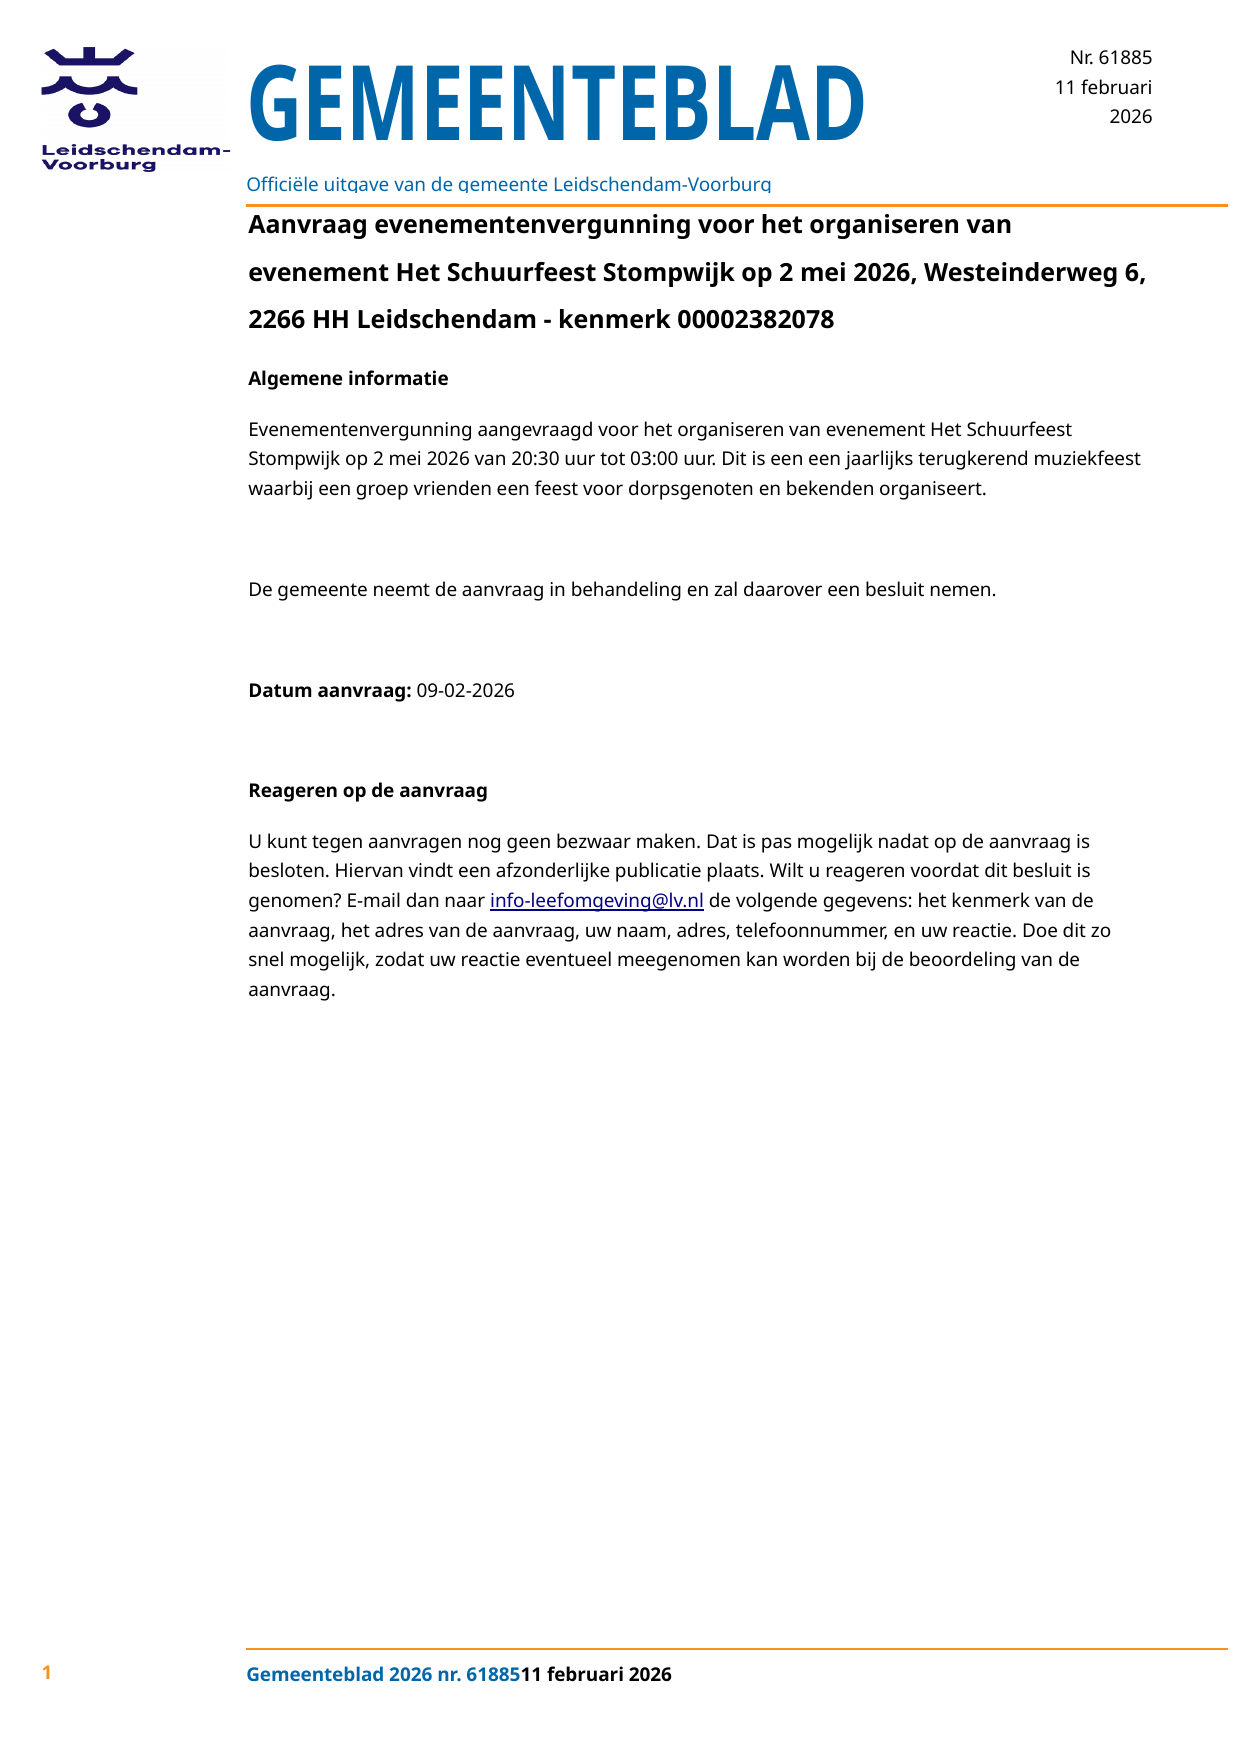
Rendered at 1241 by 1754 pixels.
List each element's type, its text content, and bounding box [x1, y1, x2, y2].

text Datum aanvraag: 09-02-2026 [248, 677, 1152, 702]
text U kunt tegen aanvragen nog geen bezwaar maken. Dat is pas mogelijk nadat op de aanvraag is besloten. Hiervan vindt een afzonderlijke publicatie plaats. Wilt u reageren voordat dit besluit is genomen? E-mail dan naar info-leefomgeving@lv.nl de volgende gegevens: het kenmerk van de aanvraag, het adres van de aanvraag, uw naam, adres, telefoonnummer, en uw reactie. Doe dit zo snel mogelijk, zodat uw reactie eventueel meegenomen kan worden bij de beoordeling van de aanvraag. [248, 828, 1152, 1002]
picture [41, 47, 231, 172]
text Evenementenvergunning aangevraagd voor het organiseren van evenement Het Schuurfeest Stompwijk op 2 mei 2026 van 20:30 uur tot 03:00 uur. Dit is een een jaarlijks terugkerend muziekfeest waarbij een groep vrienden een feest voor dorpsgenoten en bekenden organiseert. [248, 416, 1152, 501]
text Aanvraag evenementenvergunning voor het organiseren van evenement Het Schuurfeest Stompwijk op 2 mei 2026, Westeinderweg 6, 2266 HH Leidschendam - kenmerk 00002382078 [248, 207, 1152, 336]
text De gemeente neemt de aanvraag in behandeling en zal daarover een besluit nemen. [248, 576, 1152, 602]
text Reageren op de aanvraag [248, 778, 1152, 803]
text Algemene informatie [248, 366, 1152, 391]
